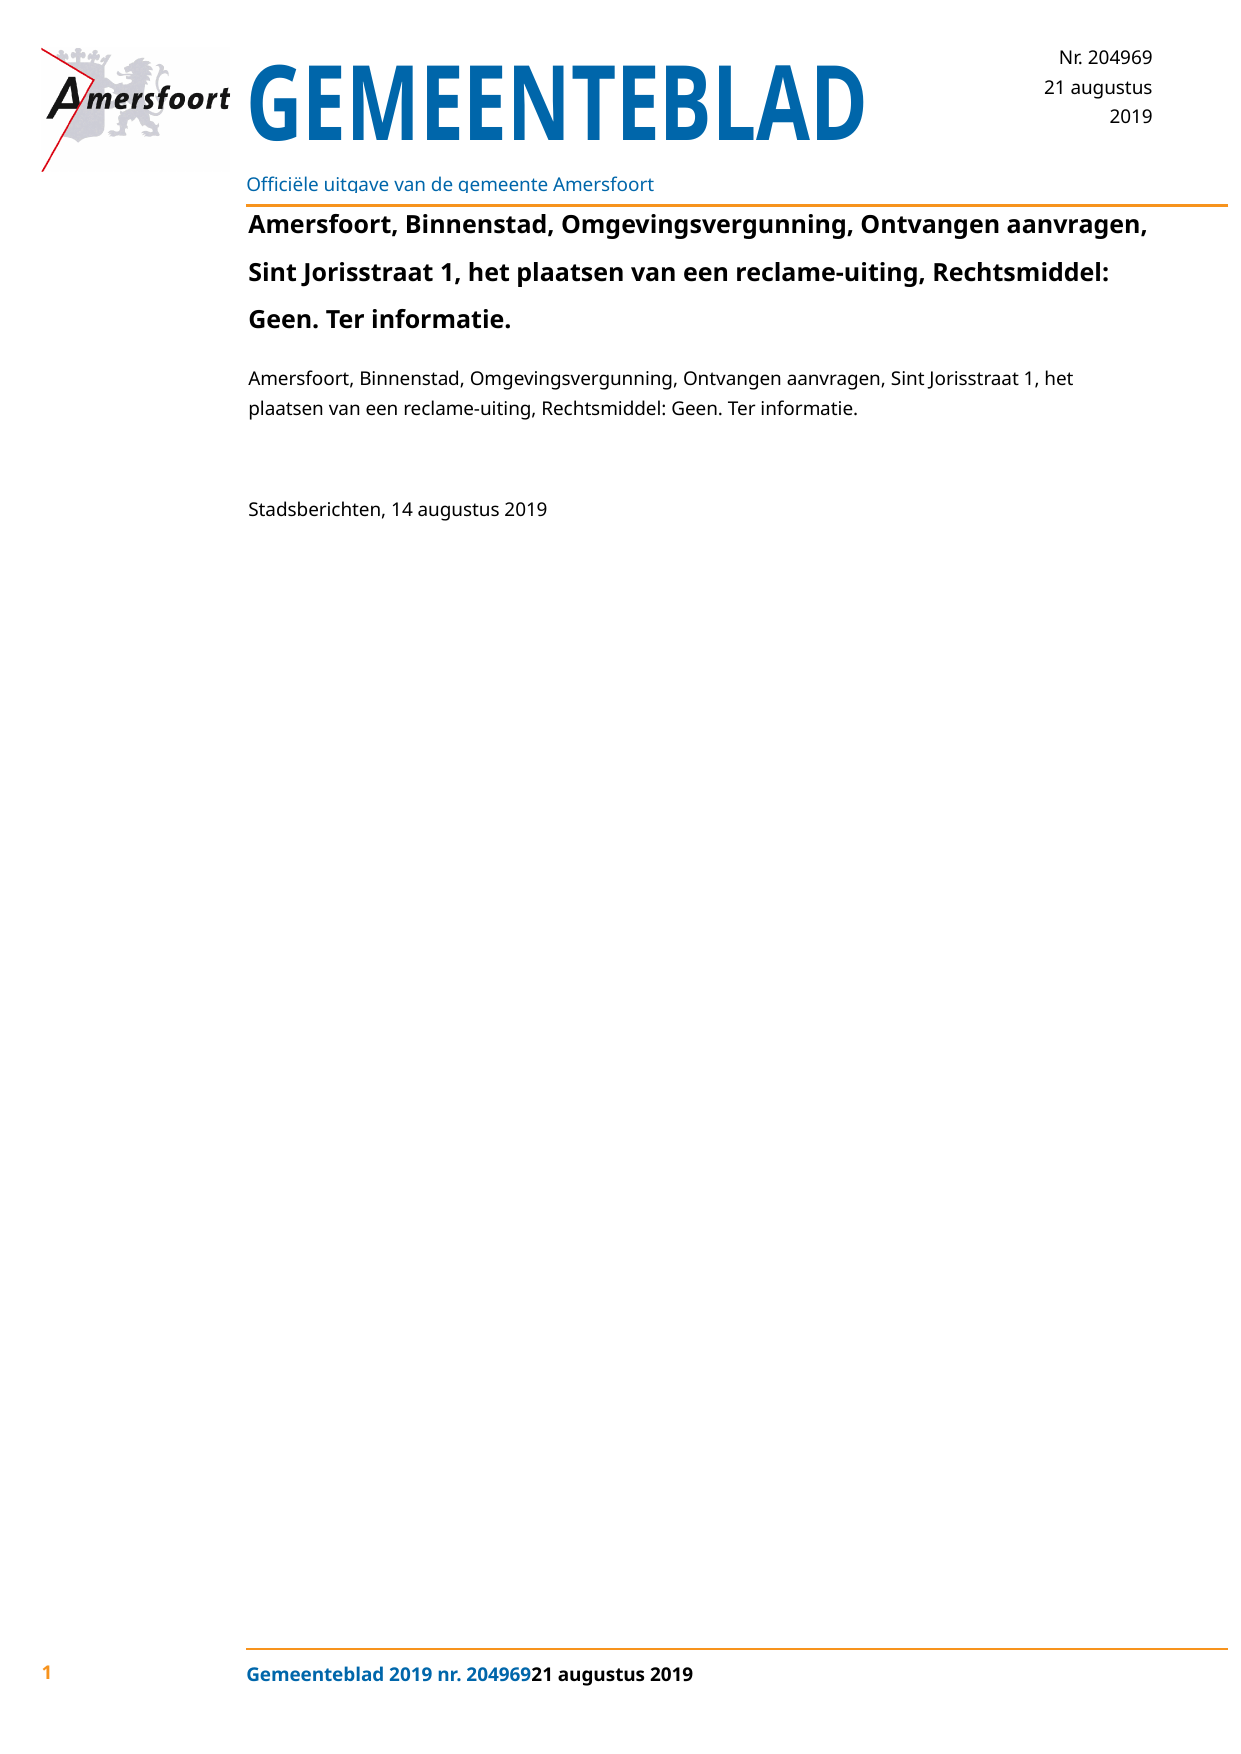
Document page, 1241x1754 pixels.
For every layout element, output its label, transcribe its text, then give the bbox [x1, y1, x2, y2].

text Amersfoort, Binnenstad, Omgevingsvergunning, Ontvangen aanvragen, Sint Jorisstraat 1, het plaatsen van een reclame-uiting, Rechtsmiddel: Geen. Ter informatie. [248, 366, 1152, 421]
picture [41, 47, 231, 172]
text Amersfoort, Binnenstad, Omgevingsvergunning, Ontvangen aanvragen, Sint Jorisstraat 1, het plaatsen van een reclame-uiting, Rechtsmiddel: Geen. Ter informatie. [248, 207, 1152, 336]
text Stadsberichten, 14 augustus 2019 [248, 496, 1152, 522]
